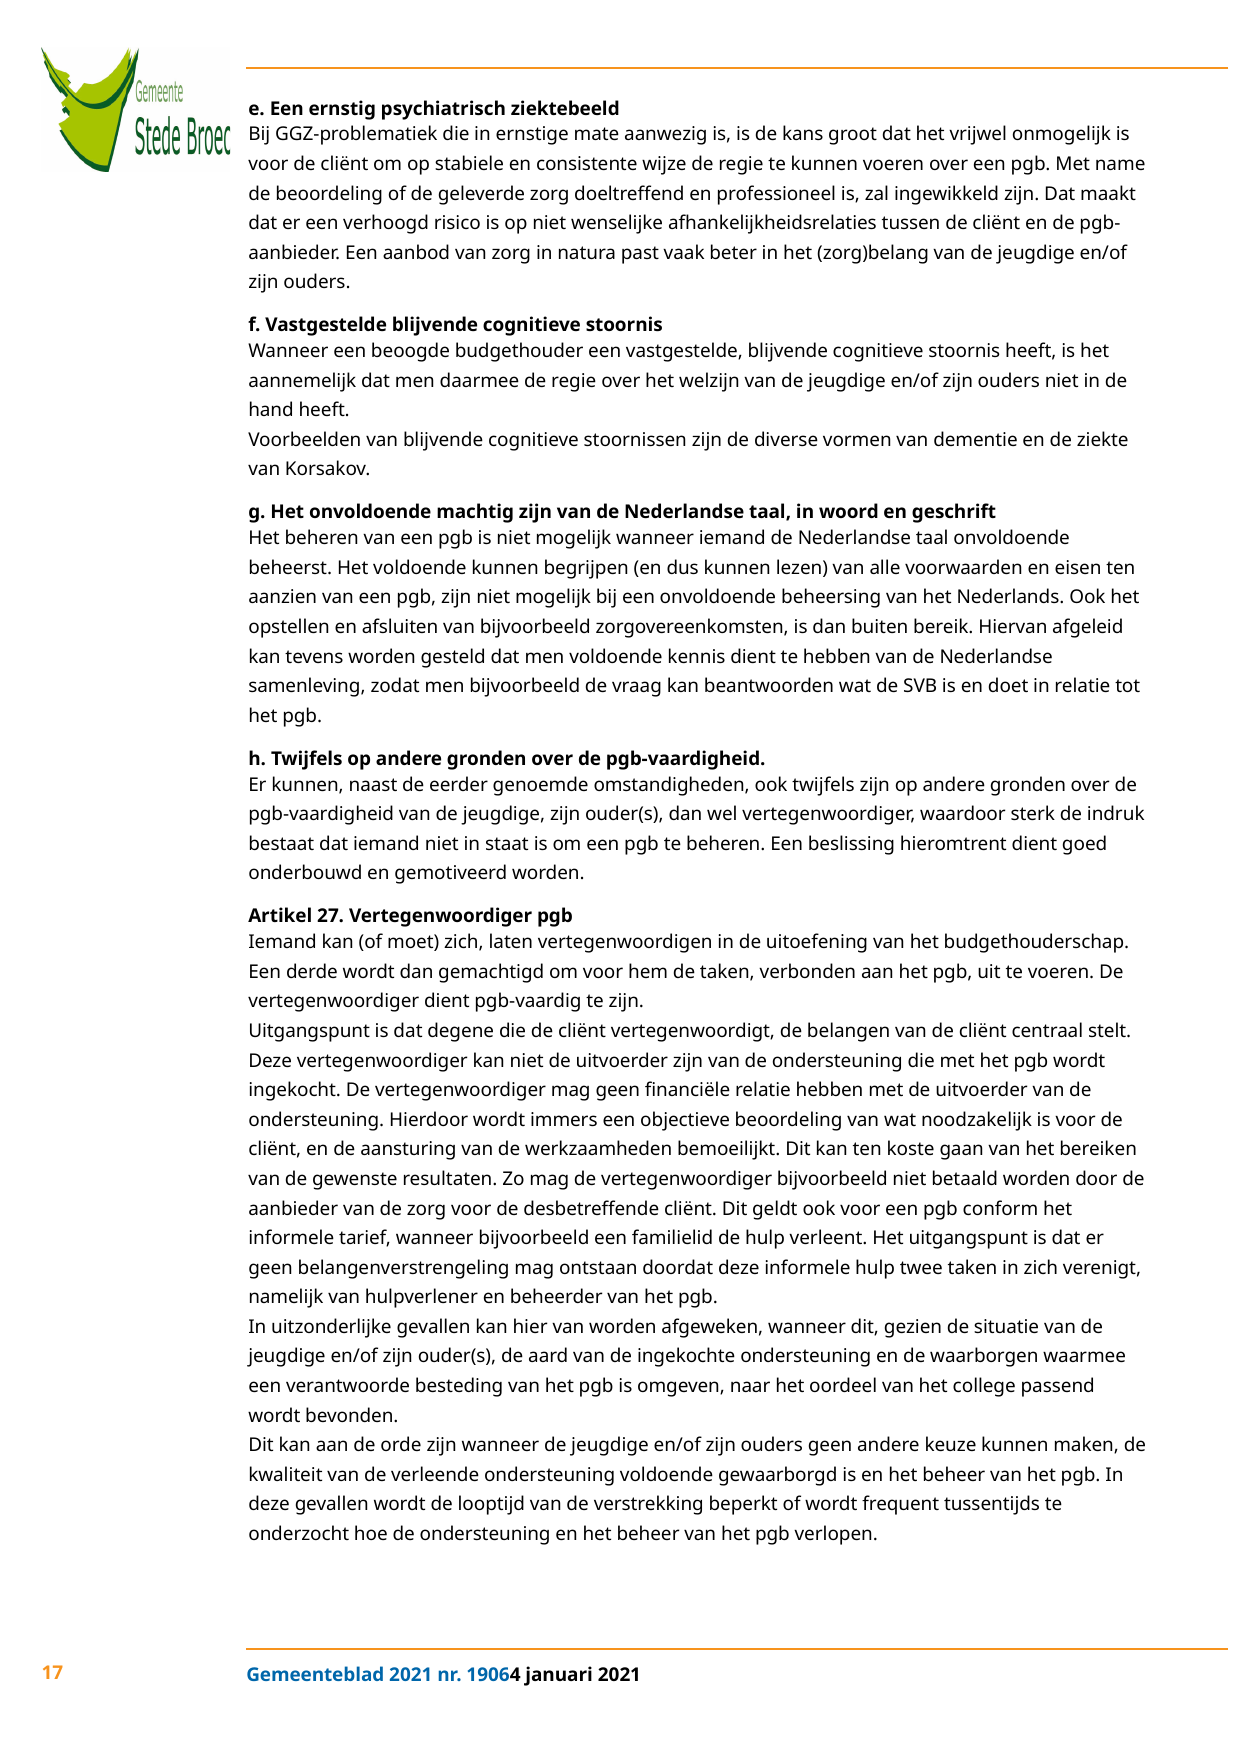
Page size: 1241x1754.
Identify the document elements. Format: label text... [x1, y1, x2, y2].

text Iemand kan (of moet) zich, laten vertegenwoordigen in de uitoefening van het budgethouderschap. Een derde wordt dan gemachtigd om voor hem de taken, verbonden aan het pgb, uit te voeren. De vertegenwoordiger dient pgb-vaardig te zijn. [248, 928, 1152, 1013]
text Deze vertegenwoordiger kan niet de uitvoerder zijn van de ondersteuning die met het pgb wordt ingekocht. De vertegenwoordiger mag geen financiële relatie hebben met de uitvoerder van de ondersteuning. Hierdoor wordt immers een objectieve beoordeling van wat noodzakelijk is voor de cliënt, en de aansturing van de werkzaamheden bemoeilijkt. Dit kan ten koste gaan van het bereiken van de gewenste resultaten. Zo mag de vertegenwoordiger bijvoorbeeld niet betaald worden door de aanbieder van de zorg voor de desbetreffende cliënt. Dit geldt ook voor een pgb conform het informele tarief, wanneer bijvoorbeeld een familielid de hulp verleent. Het uitgangspunt is dat er geen belangenverstrengeling mag ontstaan doordat deze informele hulp twee taken in zich verenigt, namelijk van hulpverlener en beheerder van het pgb. [248, 1047, 1152, 1309]
text Bij GGZ-problematiek die in ernstige mate aanwezig is, is de kans groot dat het vrijwel onmogelijk is voor de cliënt om op stabiele en consistente wijze de regie te kunnen voeren over een pgb. Met name de beoordeling of de geleverde zorg doeltreffend en professioneel is, zal ingewikkeld zijn. Dat maakt dat er een verhoogd risico is op niet wenselijke afhankelijkheidsrelaties tussen de cliënt en de pgb-aanbieder. Een aanbod van zorg in natura past vaak beter in het (zorg)belang van de jeugdige en/of zijn ouders. [248, 121, 1152, 294]
text Artikel 27. Vertegenwoordiger pgb [248, 903, 1152, 928]
text Er kunnen, naast de eerder genoemde omstandigheden, ook twijfels zijn op andere gronden over de pgb-vaardigheid van de jeugdige, zijn ouder(s), dan wel vertegenwoordiger, waardoor sterk de indruk bestaat dat iemand niet in staat is om een pgb te beheren. Een beslissing hieromtrent dient goed onderbouwd en gemotiveerd worden. [248, 771, 1152, 885]
picture [41, 47, 231, 172]
text f. Vastgestelde blijvende cognitieve stoornis [248, 312, 1152, 337]
text Wanneer een beoogde budgethouder een vastgestelde, blijvende cognitieve stoornis heeft, is het aannemelijk dat men daarmee de regie over het welzijn van de jeugdige en/of zijn ouders niet in de hand heeft. [248, 337, 1152, 422]
text g. Het onvoldoende machtig zijn van de Nederlandse taal, in woord en geschrift [248, 499, 1152, 524]
text Uitgangspunt is dat degene die de cliënt vertegenwoordigt, de belangen van de cliënt centraal stelt. [248, 1017, 1152, 1043]
text e. Een ernstig psychiatrisch ziektebeeld [248, 95, 1152, 121]
text Voorbeelden van blijvende cognitieve stoornissen zijn de diverse vormen van dementie en de ziekte van Korsakov. [248, 426, 1152, 481]
text h. Twijfels op andere gronden over de pgb-vaardigheid. [248, 745, 1152, 771]
text In uitzonderlijke gevallen kan hier van worden afgeweken, wanneer dit, gezien de situatie van de jeugdige en/of zijn ouder(s), de aard van de ingekochte ondersteuning en de waarborgen waarmee een verantwoorde besteding van het pgb is omgeven, naar het oordeel van het college passend wordt bevonden. [248, 1313, 1152, 1427]
text Dit kan aan de orde zijn wanneer de jeugdige en/of zijn ouders geen andere keuze kunnen maken, de kwaliteit van de verleende ondersteuning voldoende gewaarborgd is en het beheer van het pgb. In deze gevallen wordt de looptijd van de verstrekking beperkt of wordt frequent tussentijds te onderzocht hoe de ondersteuning en het beheer van het pgb verlopen. [248, 1431, 1152, 1546]
text Het beheren van een pgb is niet mogelijk wanneer iemand de Nederlandse taal onvoldoende beheerst. Het voldoende kunnen begrijpen (en dus kunnen lezen) van alle voorwaarden en eisen ten aanzien van een pgb, zijn niet mogelijk bij een onvoldoende beheersing van het Nederlands. Ook het opstellen en afsluiten van bijvoorbeeld zorgovereenkomsten, is dan buiten bereik. Hiervan afgeleid kan tevens worden gesteld dat men voldoende kennis dient te hebben van de Nederlandse samenleving, zodat men bijvoorbeeld de vraag kan beantwoorden wat de SVB is en doet in relatie tot het pgb. [248, 524, 1152, 728]
